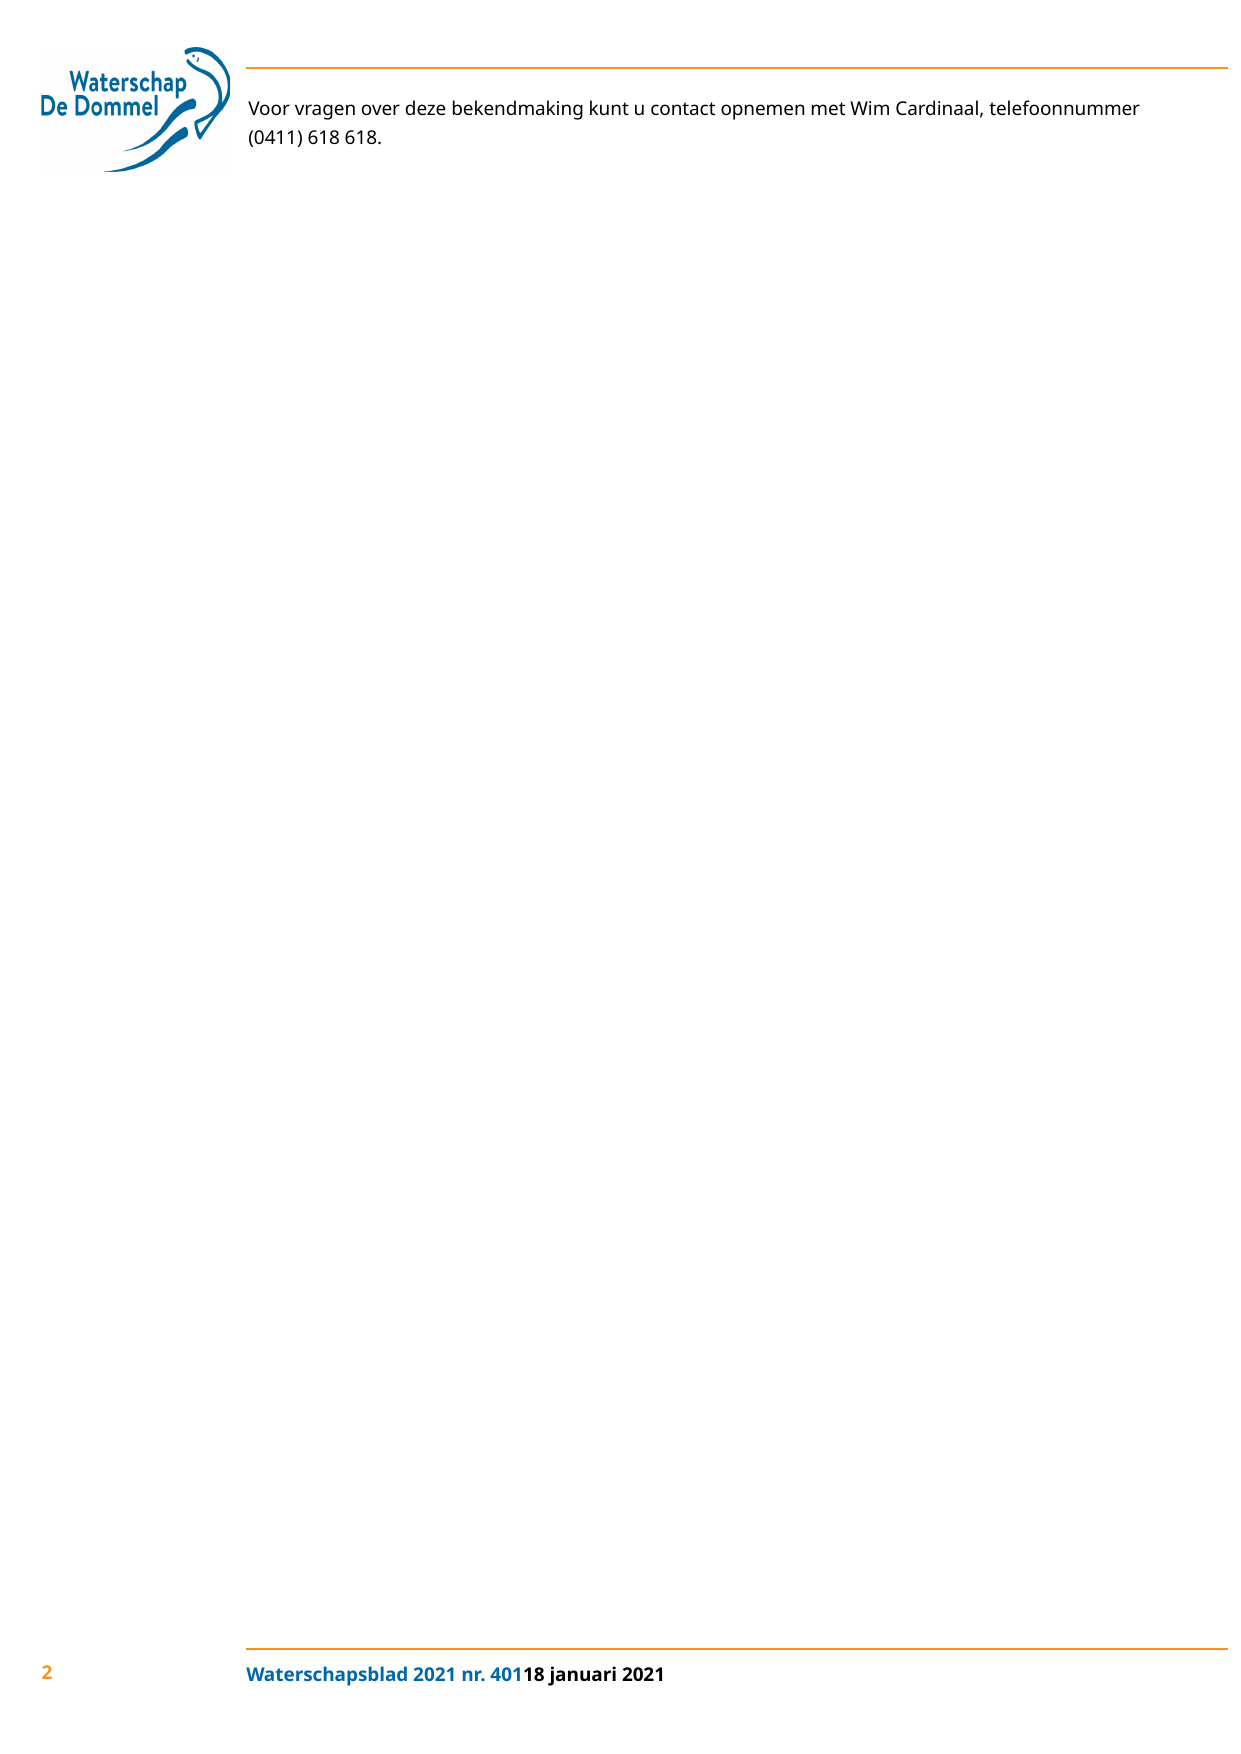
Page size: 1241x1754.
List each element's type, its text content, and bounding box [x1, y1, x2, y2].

picture [41, 47, 231, 172]
table_header Voor vragen over deze bekendmaking kunt u contact opnemen met Wim Cardinaal, telefoonnummer (0411) 618 618. [248, 95, 1152, 150]
picture [45, 99, 51, 111]
picture [204, 47, 231, 76]
picture [198, 118, 210, 131]
